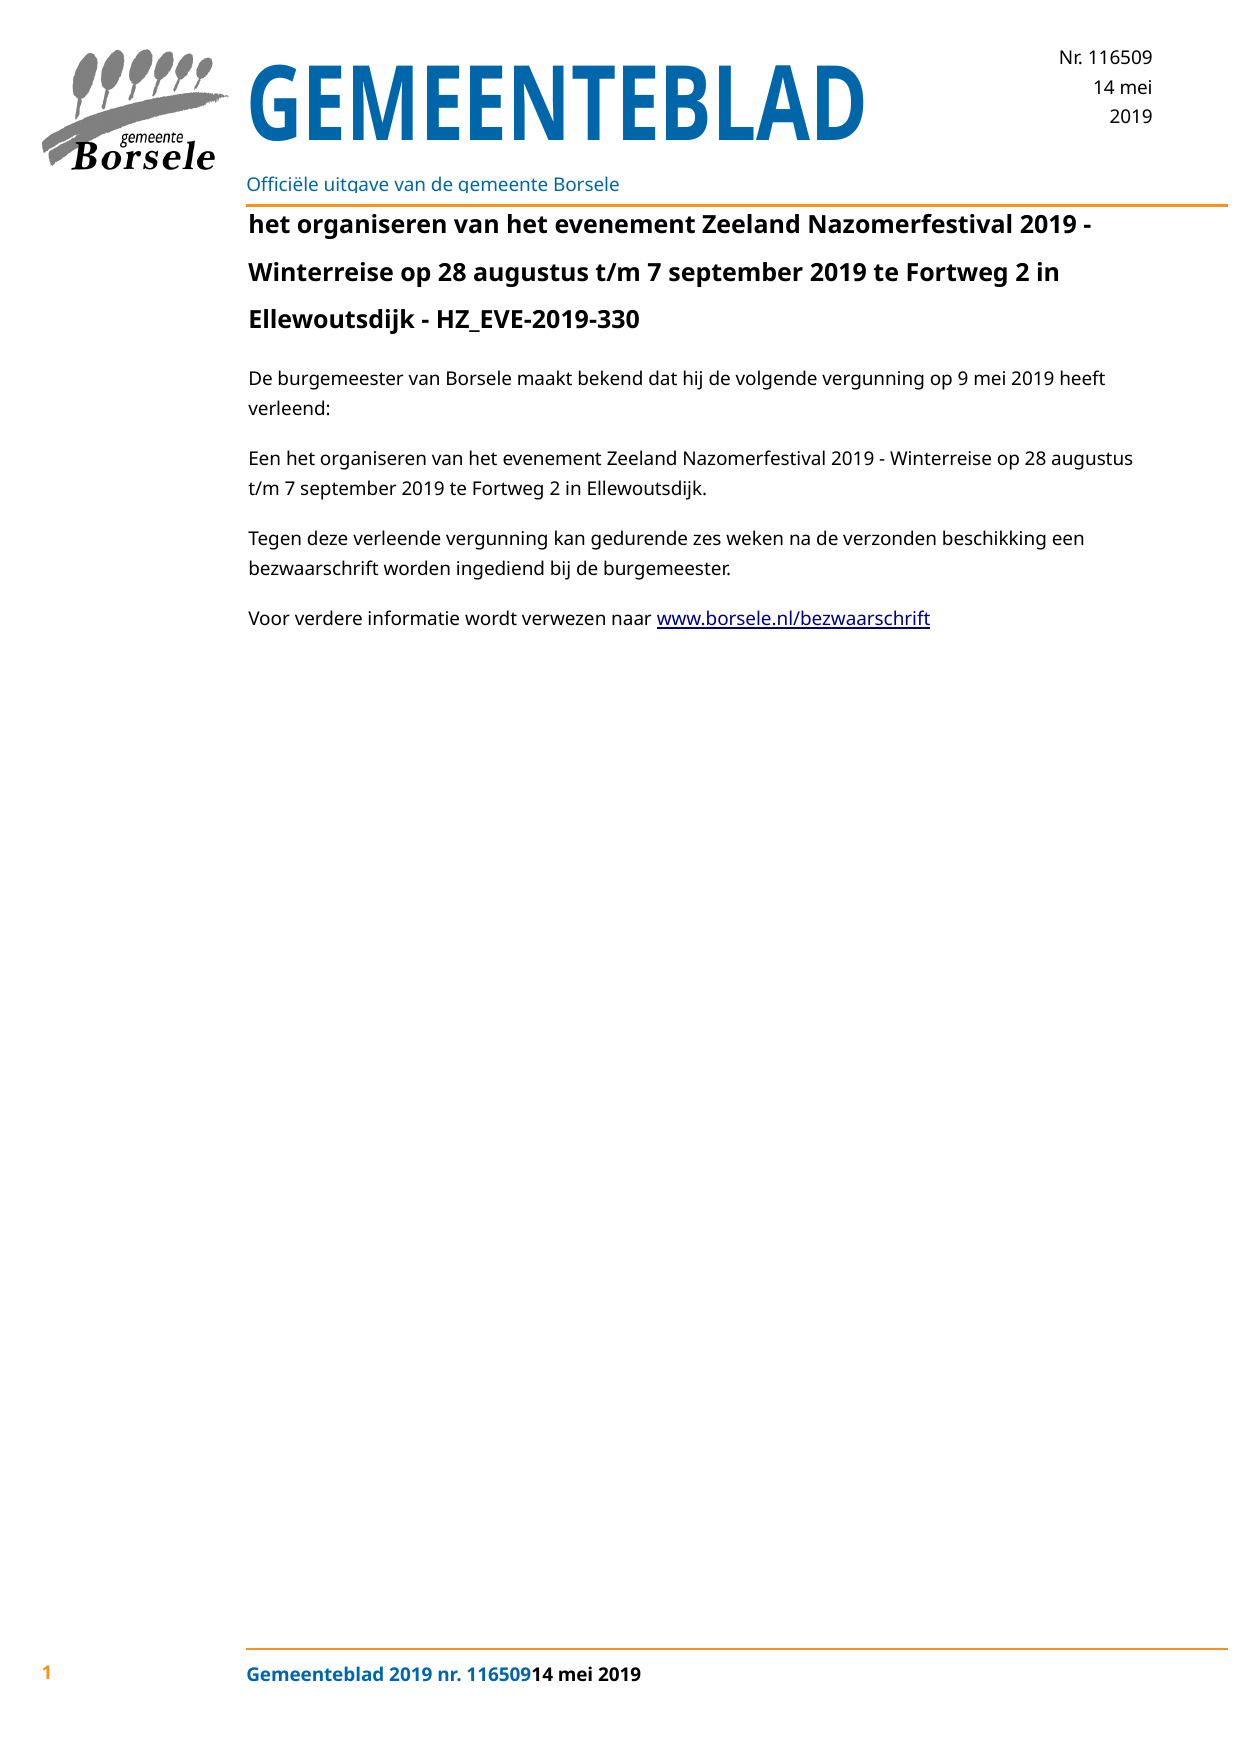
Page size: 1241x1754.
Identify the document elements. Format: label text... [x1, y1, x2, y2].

text De burgemeester van Borsele maakt bekend dat hij de volgende vergunning op 9 mei 2019 heeft verleend: [248, 366, 1152, 421]
text Een het organiseren van het evenement Zeeland Nazomerfestival 2019 - Winterreise op 28 augustus t/m 7 september 2019 te Fortweg 2 in Ellewoutsdijk. [248, 446, 1152, 501]
text Tegen deze verleende vergunning kan gedurende zes weken na de verzonden beschikking een bezwaarschrift worden ingediend bij de burgemeester. [248, 526, 1152, 581]
text Voor verdere informatie wordt verwezen naar www.borsele.nl/bezwaarschrift [248, 606, 1152, 631]
text het organiseren van het evenement Zeeland Nazomerfestival 2019 - Winterreise op 28 augustus t/m 7 september 2019 te Fortweg 2 in Ellewoutsdijk - HZ_EVE-2019-330 [248, 207, 1152, 336]
picture [41, 47, 231, 172]
